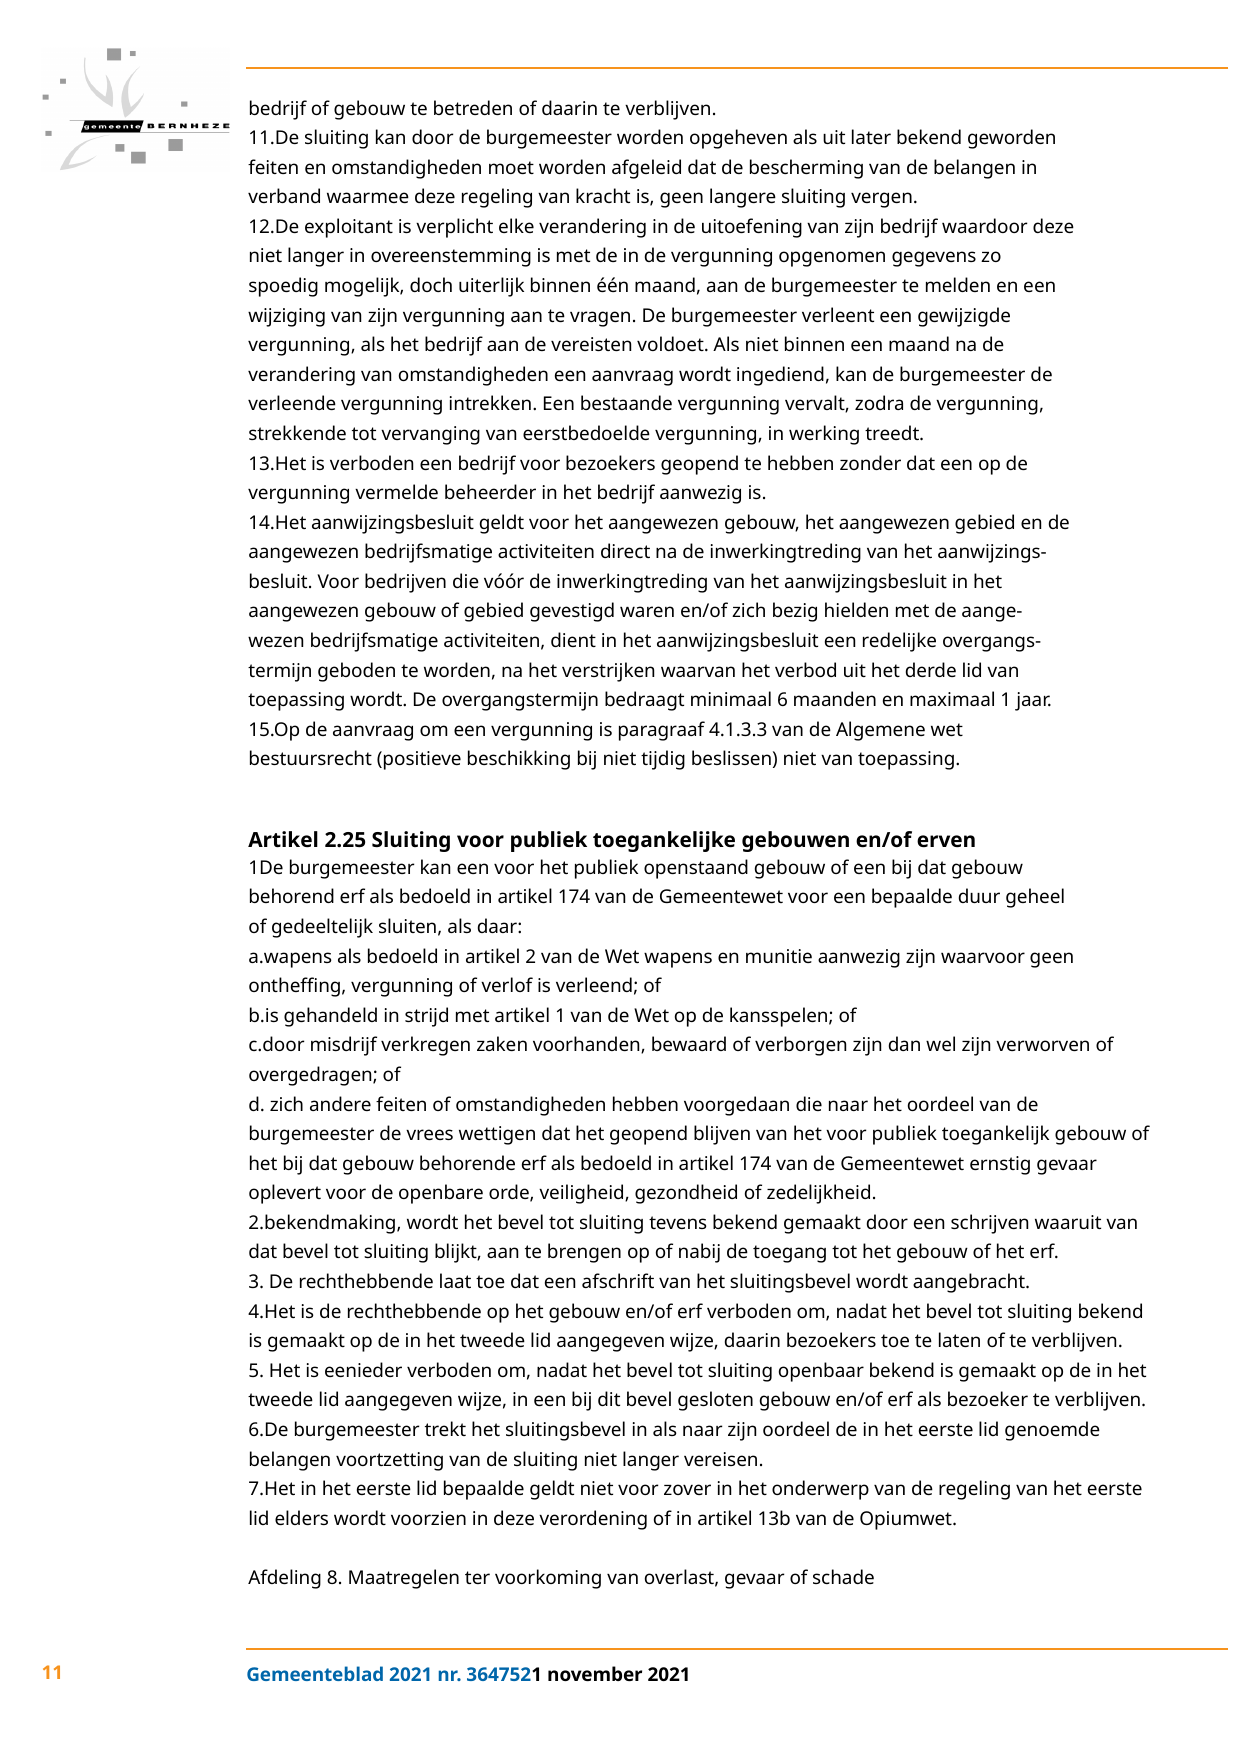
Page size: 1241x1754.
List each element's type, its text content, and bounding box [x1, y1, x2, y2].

text 1De burgemeester kan een voor het publiek openstaand gebouw of een bij dat gebouw [248, 854, 1152, 880]
text 2.bekendmaking, wordt het bevel tot sluiting tevens bekend gemaakt door een schrijven waaruit van dat bevel tot sluiting blijkt, aan te brengen op of nabij de toegang tot het gebouw of het erf. [248, 1209, 1152, 1264]
text bedrijf of gebouw te betreden of daarin te verblijven. [248, 95, 1152, 121]
text besluit. Voor bedrijven die vóór de inwerkingtreding van het aanwijzingsbesluit in het [248, 568, 1152, 594]
text verandering van omstandigheden een aanvraag wordt ingediend, kan de burgemeester de [248, 361, 1152, 387]
text 5. Het is eenieder verboden om, nadat het bevel tot sluiting openbaar bekend is gemaakt op de in het tweede lid aangegeven wijze, in een bij dit bevel gesloten gebouw en/of erf als bezoeker te verblijven. [248, 1357, 1152, 1412]
text toepassing wordt. De overgangstermijn bedraagt minimaal 6 maanden en maximaal 1 jaar. [248, 686, 1152, 712]
text Afdeling 8. Maatregelen ter voorkoming van overlast, gevaar of schade [248, 1564, 1152, 1590]
text termijn geboden te worden, na het verstrijken waarvan het verbod uit het derde lid van [248, 657, 1152, 683]
text a.wapens als bedoeld in artikel 2 van de Wet wapens en munitie aanwezig zijn waarvoor geen ontheffing, vergunning of verlof is verleend; of [248, 943, 1152, 998]
text feiten en omstandigheden moet worden afgeleid dat de bescherming van de belangen in [248, 154, 1152, 180]
text 6.De burgemeester trekt het sluitingsbevel in als naar zijn oordeel de in het eerste lid genoemde belangen voortzetting van de sluiting niet langer vereisen. [248, 1416, 1152, 1471]
text 12.De exploitant is verplicht elke verandering in de uitoefening van zijn bedrijf waardoor deze [248, 213, 1152, 239]
text wijziging van zijn vergunning aan te vragen. De burgemeester verleent een gewijzigde [248, 302, 1152, 328]
text 11.De sluiting kan door de burgemeester worden opgeheven als uit later bekend geworden [248, 124, 1152, 150]
text strekkende tot vervanging van eerstbedoelde vergunning, in werking treedt. [248, 420, 1152, 446]
text aangewezen gebouw of gebied gevestigd waren en/of zich bezig hielden met de aange- [248, 598, 1152, 623]
text d. zich andere feiten of omstandigheden hebben voorgedaan die naar het oordeel van de burgemeester de vrees wettigen dat het geopend blijven van het voor publiek toegankelijk gebouw of het bij dat gebouw behorende erf als bedoeld in artikel 174 van de Gemeentewet ernstig gevaar oplevert voor de openbare orde, veiligheid, gezondheid of zedelijkheid. [248, 1091, 1152, 1205]
text verband waarmee deze regeling van kracht is, geen langere sluiting vergen. [248, 183, 1152, 209]
text 7.Het in het eerste lid bepaalde geldt niet voor zover in het onderwerp van de regeling van het eerste lid elders wordt voorzien in deze verordening of in artikel 13b van de Opiumwet. [248, 1475, 1152, 1531]
text 3. De rechthebbende laat toe dat een afschrift van het sluitingsbevel wordt aangebracht. [248, 1268, 1152, 1294]
text spoedig mogelijk, doch uiterlijk binnen één maand, aan de burgemeester te melden en een [248, 272, 1152, 298]
text Artikel 2.25 Sluiting voor publiek toegankelijke gebouwen en/of erven [248, 826, 1152, 854]
text of gedeeltelijk sluiten, als daar: [248, 913, 1152, 939]
text verleende vergunning intrekken. Een bestaande vergunning vervalt, zodra de vergunning, [248, 391, 1152, 416]
text vergunning, als het bedrijf aan de vereisten voldoet. Als niet binnen een maand na de [248, 331, 1152, 357]
text bestuursrecht (positieve beschikking bij niet tijdig beslissen) niet van toepassing. [248, 746, 1152, 771]
text 13.Het is verboden een bedrijf voor bezoekers geopend te hebben zonder dat een op de [248, 450, 1152, 476]
text aangewezen bedrijfsmatige activiteiten direct na de inwerkingtreding van het aanwijzings- [248, 538, 1152, 564]
text 15.Op de aanvraag om een vergunning is paragraaf 4.1.3.3 van de Algemene wet [248, 716, 1152, 742]
picture [41, 47, 231, 172]
text niet langer in overeenstemming is met de in de vergunning opgenomen gegevens zo [248, 243, 1152, 268]
text c.door misdrijf verkregen zaken voorhanden, bewaard of verborgen zijn dan wel zijn verworven of overgedragen; of [248, 1032, 1152, 1087]
text vergunning vermelde beheerder in het bedrijf aanwezig is. [248, 479, 1152, 505]
text 14.Het aanwijzingsbesluit geldt voor het aangewezen gebouw, het aangewezen gebied en de [248, 509, 1152, 535]
text b.is gehandeld in strijd met artikel 1 van de Wet op de kansspelen; of [248, 1002, 1152, 1028]
text 4.Het is de rechthebbende op het gebouw en/of erf verboden om, nadat het bevel tot sluiting bekend is gemaakt op de in het tweede lid aangegeven wijze, daarin bezoekers toe te laten of te verblijven. [248, 1298, 1152, 1353]
text wezen bedrijfsmatige activiteiten, dient in het aanwijzingsbesluit een redelijke overgangs- [248, 627, 1152, 653]
text behorend erf als bedoeld in artikel 174 van de Gemeentewet voor een bepaalde duur geheel [248, 884, 1152, 909]
